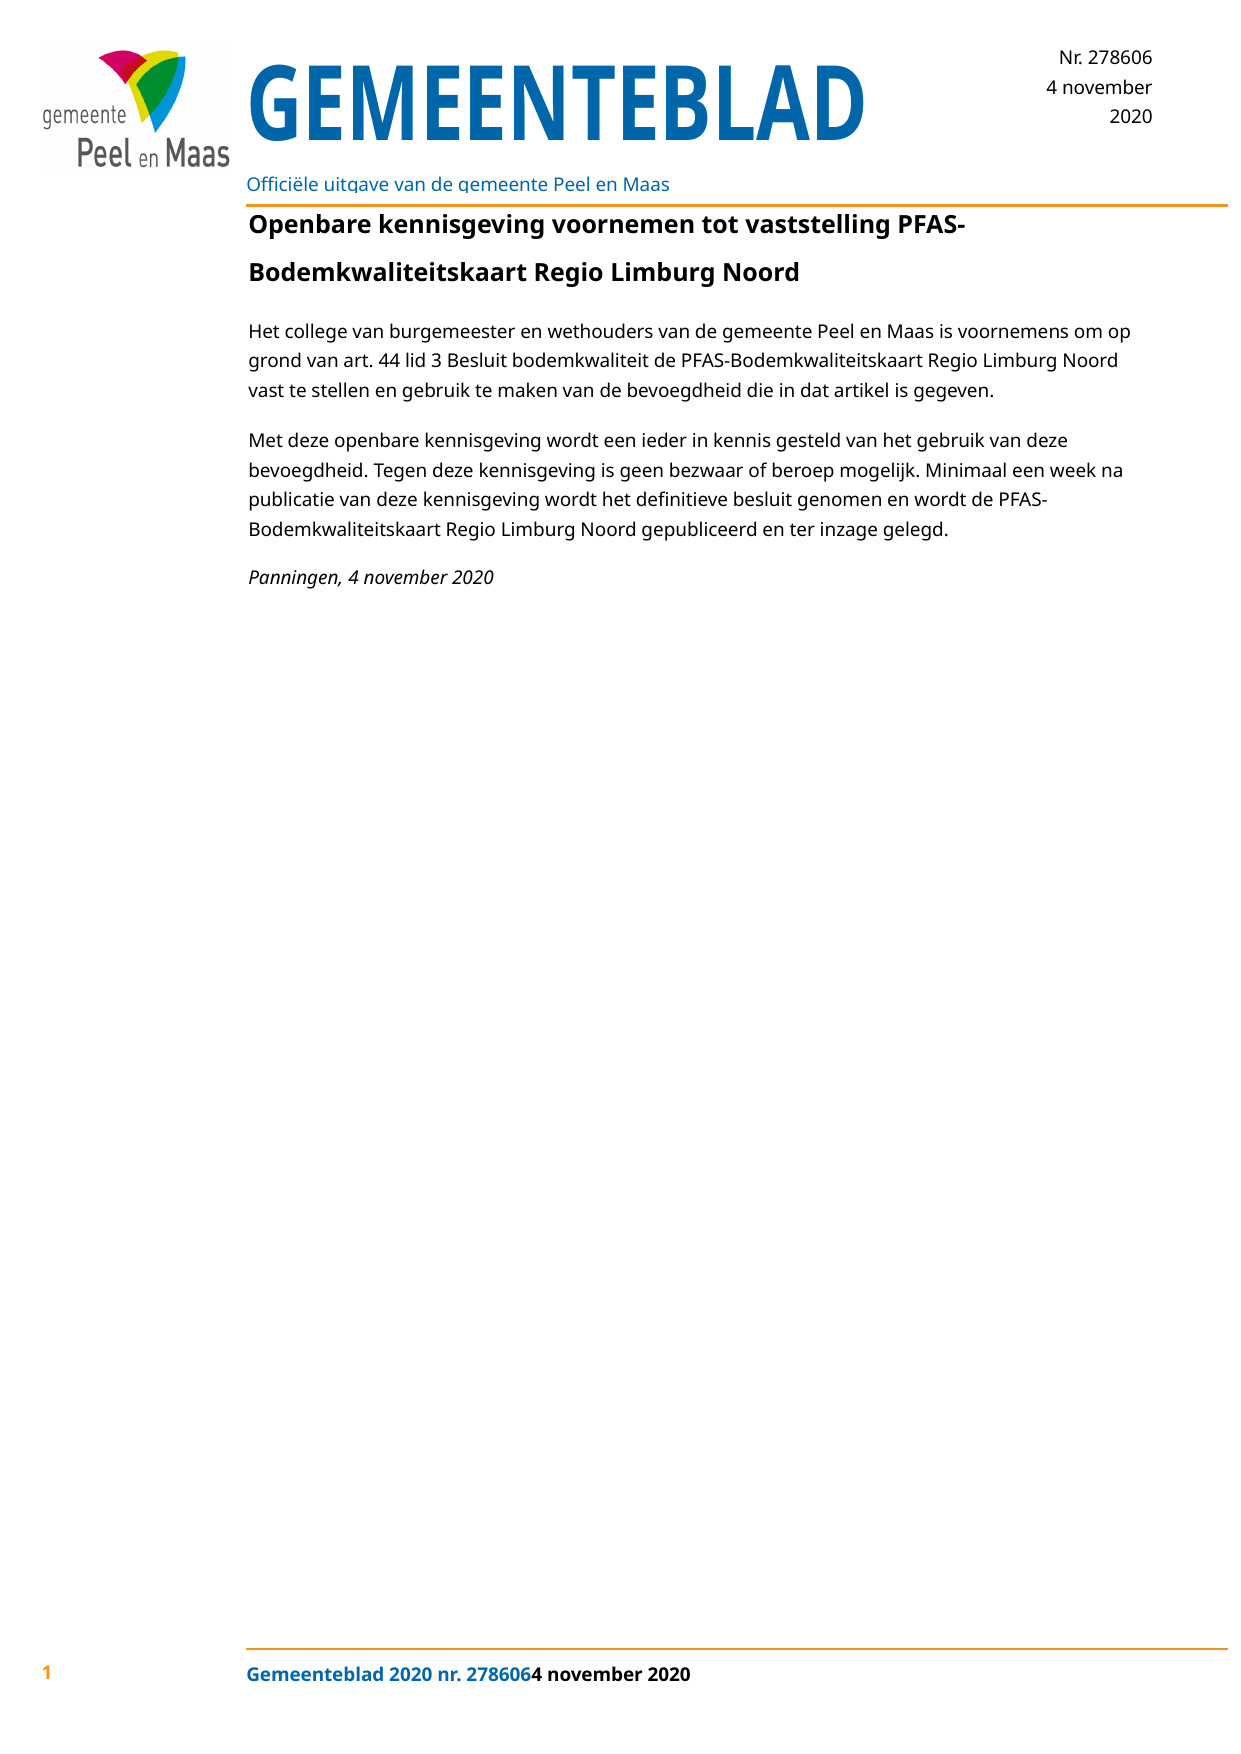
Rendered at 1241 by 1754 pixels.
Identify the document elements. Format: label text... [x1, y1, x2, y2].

text Met deze openbare kennisgeving wordt een ieder in kennis gesteld van het gebruik van deze bevoegdheid. Tegen deze kennisgeving is geen bezwaar of beroep mogelijk. Minimaal een week na publicatie van deze kennisgeving wordt het definitieve besluit genomen en wordt de PFAS-Bodemkwaliteitskaart Regio Limburg Noord gepubliceerd en ter inzage gelegd. [248, 427, 1152, 542]
text Openbare kennisgeving voornemen tot vaststelling PFAS-Bodemkwaliteitskaart Regio Limburg Noord [248, 207, 1152, 288]
text Panningen, 4 november 2020 [248, 564, 1152, 590]
text Het college van burgemeester en wethouders van de gemeente Peel en Maas is voornemens om op grond van art. 44 lid 3 Besluit bodemkwaliteit de PFAS-Bodemkwaliteitskaart Regio Limburg Noord vast te stellen en gebruik te maken van de bevoegdheid die in dat artikel is gegeven. [248, 318, 1152, 403]
picture [41, 47, 231, 172]
